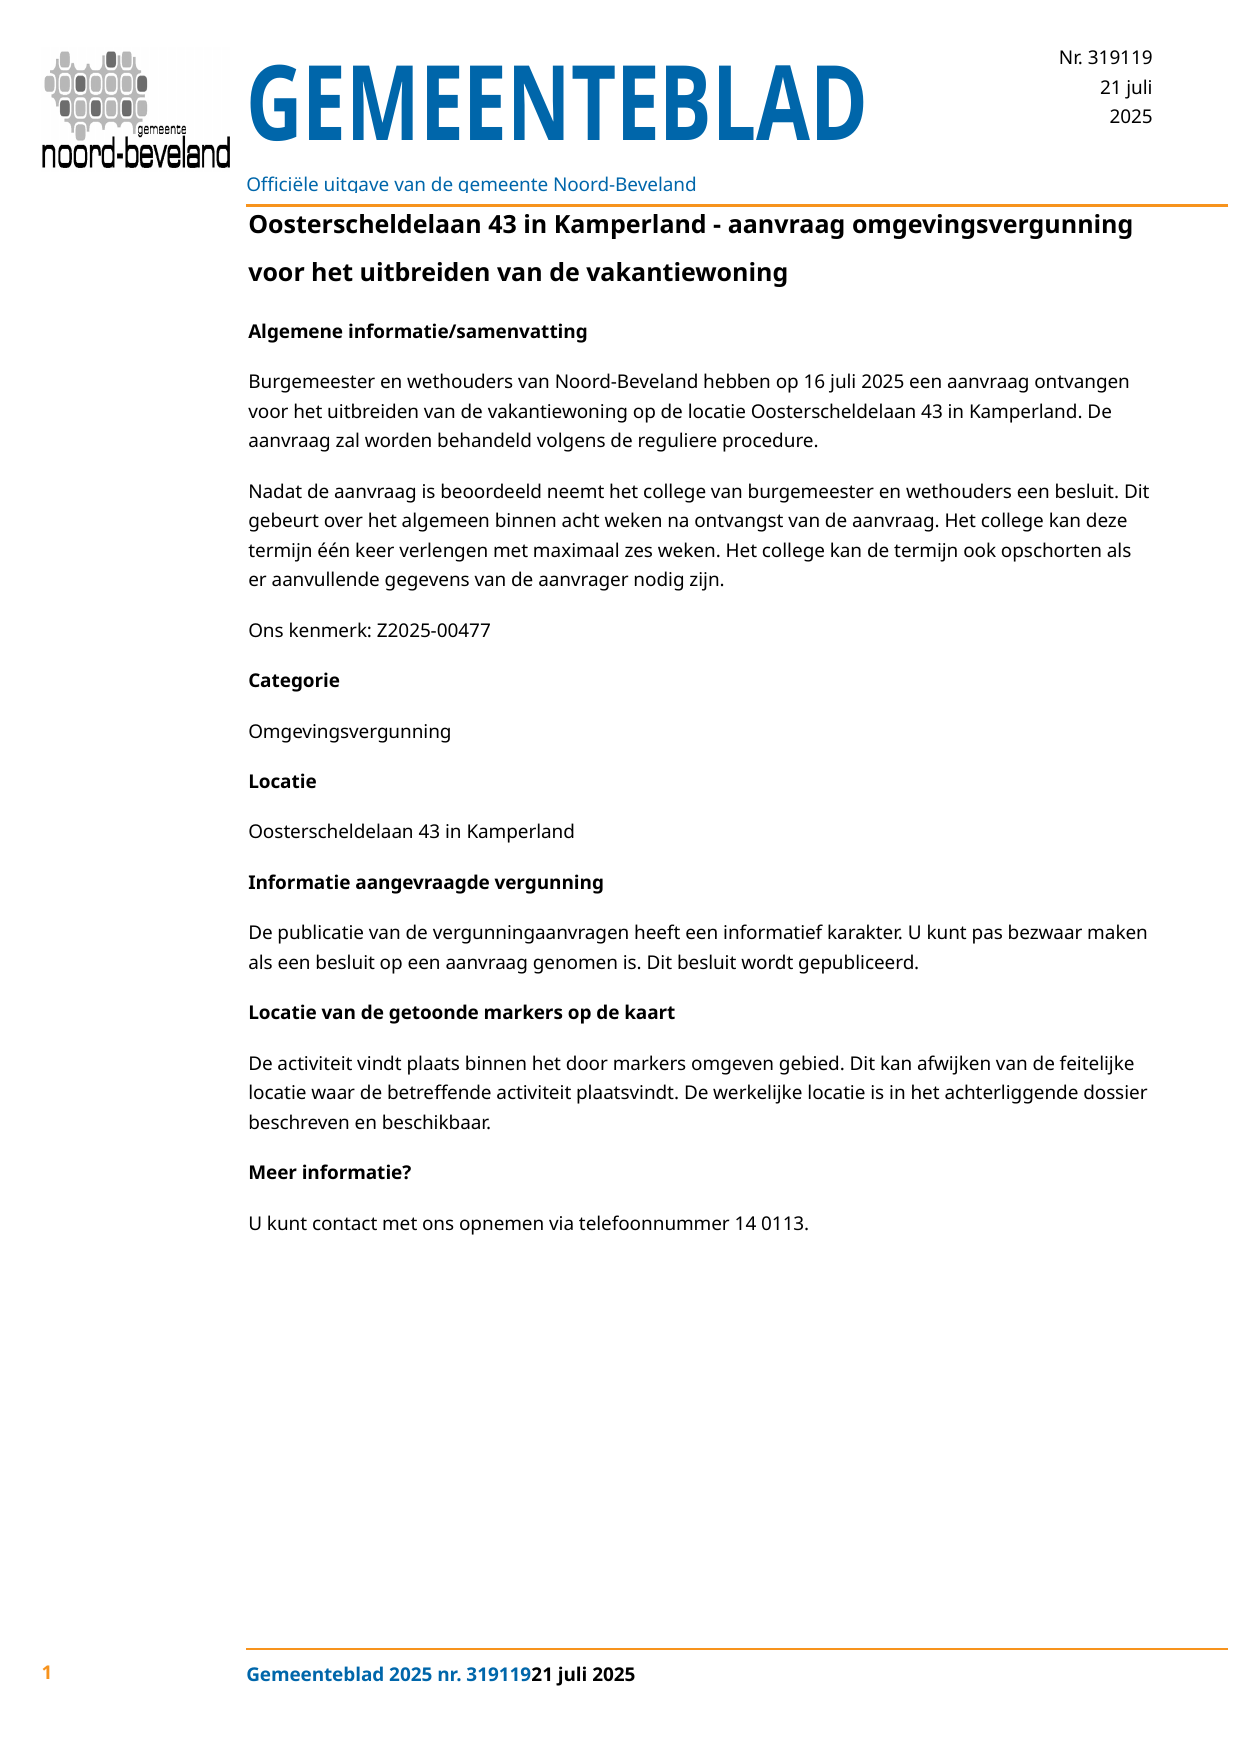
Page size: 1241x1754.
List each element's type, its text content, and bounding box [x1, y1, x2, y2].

text Ons kenmerk: Z2025-00477 [248, 617, 1152, 643]
text De activiteit vindt plaats binnen het door markers omgeven gebied. Dit kan afwijken van de feitelijke locatie waar de betreffende activiteit plaatsvindt. De werkelijke locatie is in het achterliggende dossier beschreven en beschikbaar. [248, 1050, 1152, 1135]
text Locatie van de getoonde markers op de kaart [248, 999, 1152, 1025]
text Nadat de aanvraag is beoordeeld neemt het college van burgemeester en wethouders een besluit. Dit gebeurt over het algemeen binnen acht weken na ontvangst van de aanvraag. Het college kan deze termijn één keer verlengen met maximaal zes weken. Het college kan de termijn ook opschorten als er aanvullende gegevens van de aanvrager nodig zijn. [248, 478, 1152, 592]
text Categorie [248, 667, 1152, 693]
text De publicatie van de vergunningaanvragen heeft een informatief karakter. U kunt pas bezwaar maken als een besluit op een aanvraag genomen is. Dit besluit wordt gepubliceerd. [248, 919, 1152, 975]
text Algemene informatie/samenvatting [248, 318, 1152, 344]
text Locatie [248, 768, 1152, 794]
text U kunt contact met ons opnemen via telefoonnummer 14 0113. [248, 1210, 1152, 1236]
text Meer informatie? [248, 1159, 1152, 1185]
text Oosterscheldelaan 43 in Kamperland - aanvraag omgevingsvergunning voor het uitbreiden van de vakantiewoning [248, 207, 1152, 288]
text Oosterscheldelaan 43 in Kamperland [248, 819, 1152, 844]
text Omgevingsvergunning [248, 718, 1152, 744]
picture [41, 47, 231, 172]
text Burgemeester en wethouders van Noord-Beveland hebben op 16 juli 2025 een aanvraag ontvangen voor het uitbreiden van de vakantiewoning op de locatie Oosterscheldelaan 43 in Kamperland. De aanvraag zal worden behandeld volgens de reguliere procedure. [248, 368, 1152, 453]
text Informatie aangevraagde vergunning [248, 869, 1152, 895]
